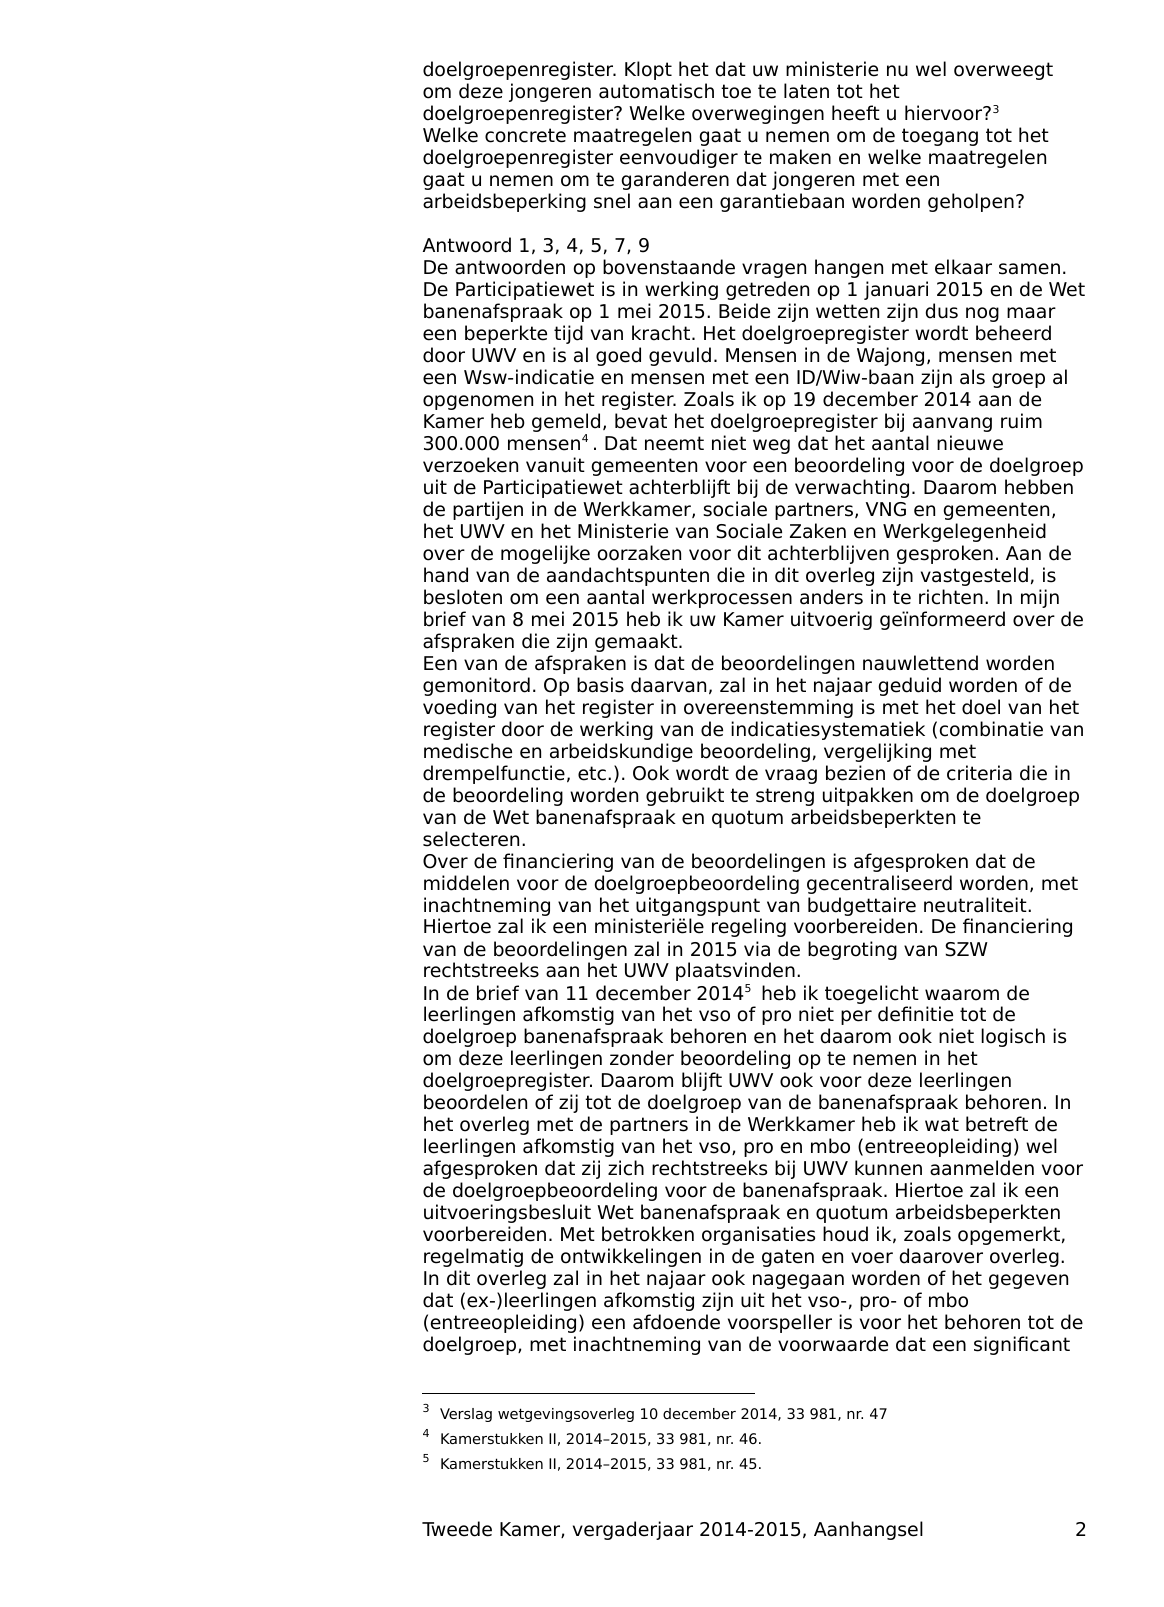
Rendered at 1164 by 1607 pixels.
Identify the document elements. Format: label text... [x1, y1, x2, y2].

text Kamerstukken II, 2014–2015, 33 981, nr. 45. [422, 1452, 1087, 1474]
text In dit overleg zal in het najaar ook nagegaan worden of het gegeven dat (ex-)leerlingen afkomstig zijn uit het vso-, pro- of mbo (entreeopleiding) een afdoende voorspeller is voor het behoren tot de doelgroep, met inachtneming van de voorwaarde dat een significant [422, 1268, 1087, 1356]
text Een van de afspraken is dat de beoordelingen nauwlettend worden gemonitord. Op basis daarvan, zal in het najaar geduid worden of de voeding van het register in overeenstemming is met het doel van het register door de werking van de indicatiesystematiek (combinatie van medische en arbeidskundige beoordeling, vergelijking met drempelfunctie, etc.). Ook wordt de vraag bezien of de criteria die in de beoordeling worden gebruikt te streng uitpakken om de doelgroep van de Wet banenafspraak en quotum arbeidsbeperkten te selecteren. [422, 653, 1087, 851]
text Verslag wetgevingsoverleg 10 december 2014, 33 981, nr. 47 [422, 1402, 1087, 1424]
text In de brief van 11 december 2014 heb ik toegelicht waarom de leerlingen afkomstig van het vso of pro niet per definitie tot de doelgroep banenafspraak behoren en het daarom ook niet logisch is om deze leerlingen zonder beoordeling op te nemen in het doelgroepregister. Daarom blijft UWV ook voor deze leerlingen beoordelen of zij tot de doelgroep van de banenafspraak behoren. In het overleg met de partners in de Werkkamer heb ik wat betreft de leerlingen afkomstig van het vso, pro en mbo (entreeopleiding) wel afgesproken dat zij zich rechtstreeks bij UWV kunnen aanmelden voor de doelgroepbeoordeling voor de banenafspraak. Hiertoe zal ik een uitvoeringsbesluit Wet banenafspraak en quotum arbeidsbeperkten voorbereiden. Met betrokken organisaties houd ik, zoals opgemerkt, regelmatig de ontwikkelingen in de gaten en voer daarover overleg. [422, 982, 1087, 1268]
text Over de financiering van de beoordelingen is afgesproken dat de middelen voor de doelgroepbeoordeling gecentraliseerd worden, met inachtneming van het uitgangspunt van budgettaire neutraliteit. Hiertoe zal ik een ministeriële regeling voorbereiden. De financiering van de beoordelingen zal in 2015 via de begroting van SZW rechtstreeks aan het UWV plaatsvinden. [422, 851, 1087, 982]
text Welke concrete maatregelen gaat u nemen om de toegang tot het doelgroepenregister eenvoudiger te maken en welke maatregelen gaat u nemen om te garanderen dat jongeren met een arbeidsbeperking snel aan een garantiebaan worden geholpen? [422, 125, 1087, 213]
text Kamerstukken II, 2014–2015, 33 981, nr. 46. [422, 1427, 1087, 1449]
text doelgroepenregister. Klopt het dat uw ministerie nu wel overweegt om deze jongeren automatisch toe te laten tot het doelgroepenregister? Welke overwegingen heeft u hiervoor? [422, 59, 1087, 125]
text Antwoord 1, 3, 4, 5, 7, 9 [422, 235, 1087, 257]
text De antwoorden op bovenstaande vragen hangen met elkaar samen. De Participatiewet is in werking getreden op 1 januari 2015 en de Wet banenafspraak op 1 mei 2015. Beide zijn wetten zijn dus nog maar een beperkte tijd van kracht. Het doelgroepregister wordt beheerd door UWV en is al goed gevuld. Mensen in de Wajong, mensen met een Wsw-indicatie en mensen met een ID/Wiw-baan zijn als groep al opgenomen in het register. Zoals ik op 19 december 2014 aan de Kamer heb gemeld, bevat het doelgroepregister bij aanvang ruim 300.000 mensen. Dat neemt niet weg dat het aantal nieuwe verzoeken vanuit gemeenten voor een beoordeling voor de doelgroep uit de Participatiewet achterblijft bij de verwachting. Daarom hebben de partijen in de Werkkamer, sociale partners, VNG en gemeenten, het UWV en het Ministerie van Sociale Zaken en Werkgelegenheid over de mogelijke oorzaken voor dit achterblijven gesproken. Aan de hand van de aandachtspunten die in dit overleg zijn vastgesteld, is besloten om een aantal werkprocessen anders in te richten. In mijn brief van 8 mei 2015 heb ik uw Kamer uitvoerig geïnformeerd over de afspraken die zijn gemaakt. [422, 257, 1087, 653]
